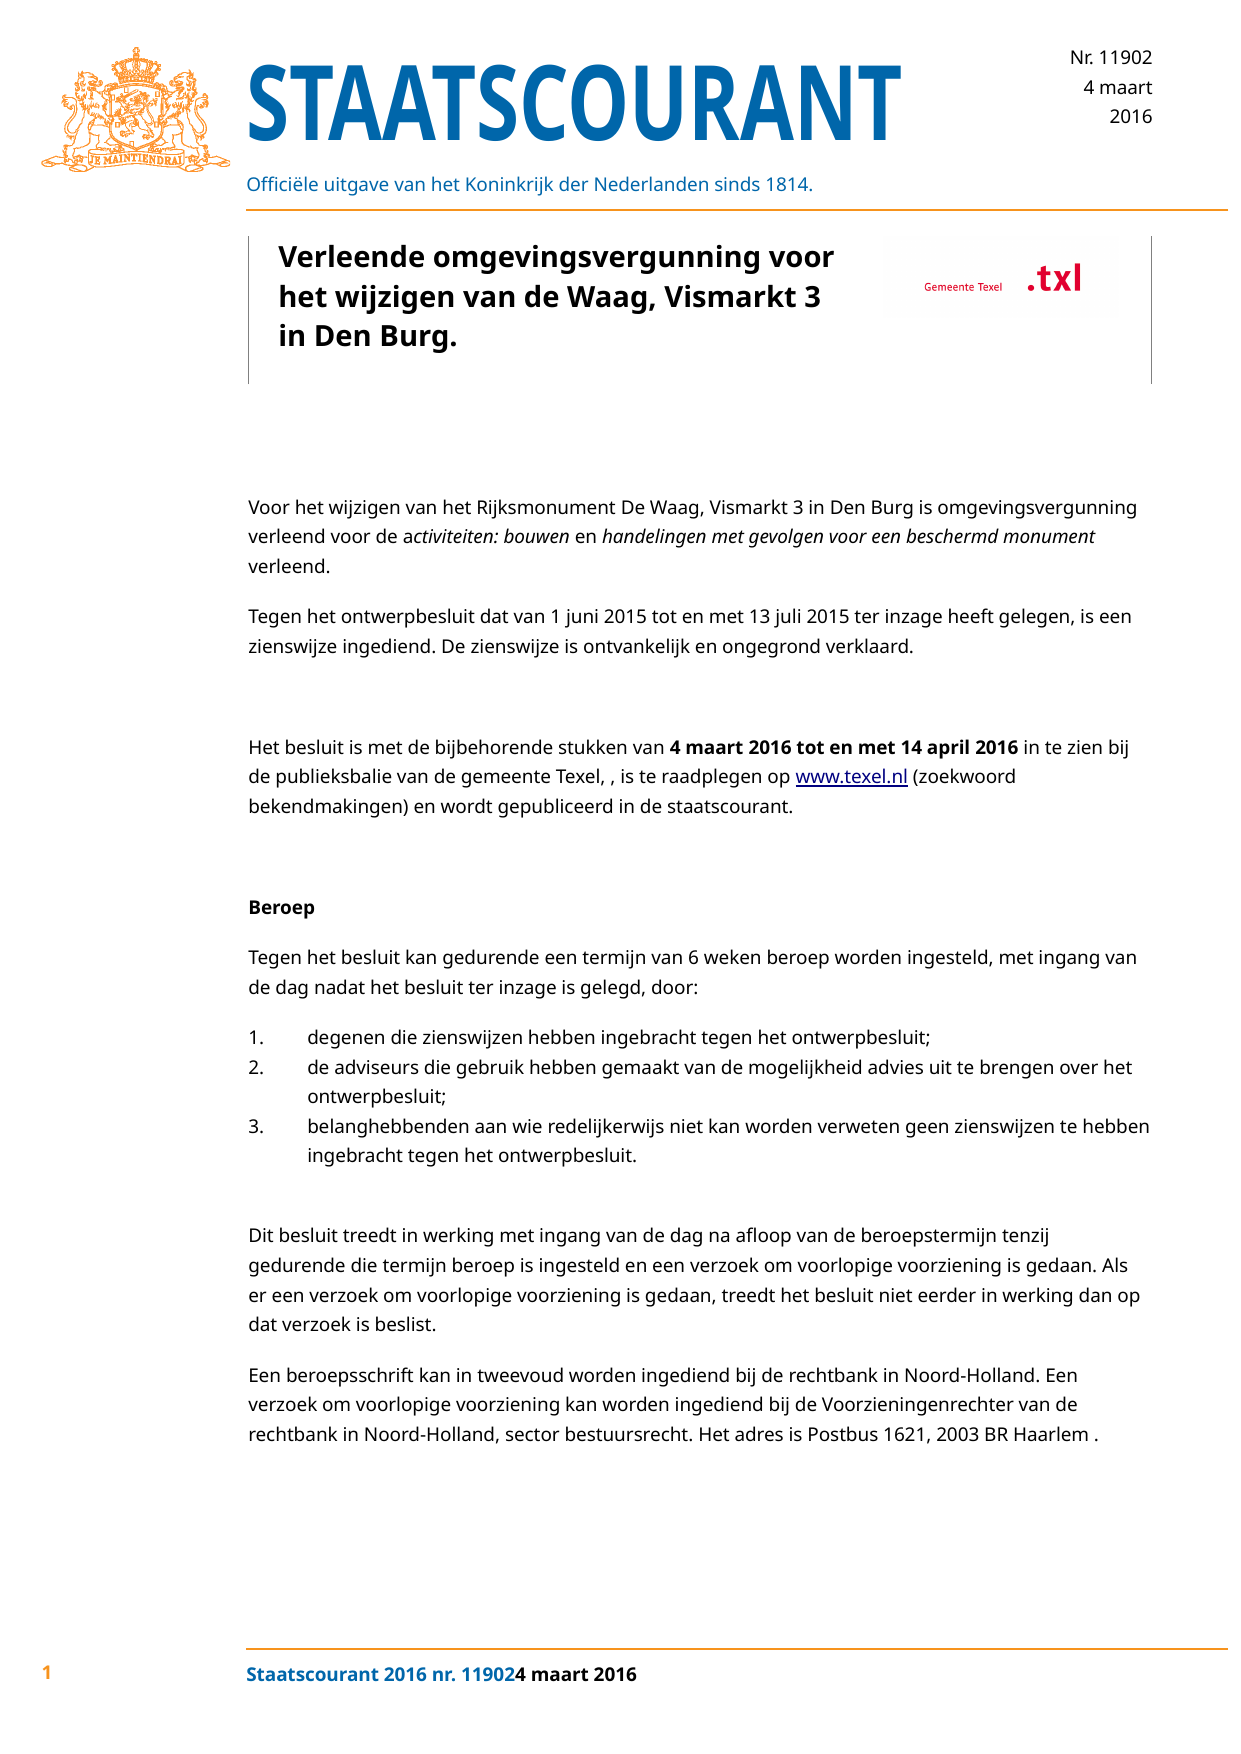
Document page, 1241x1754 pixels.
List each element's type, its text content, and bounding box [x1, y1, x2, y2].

table_header Verleende omgevingsvergunning voor het wijzigen van de Waag, Vismarkt 3 in Den Burg. [249, 236, 850, 384]
picture [882, 236, 1119, 318]
picture [41, 47, 231, 172]
text Een beroepsschrift kan in tweevoud worden ingediend bij de rechtbank in Noord-Holland. Een verzoek om voorlopige voorziening kan worden ingediend bij de Voorzieningenrechter van de rechtbank in Noord-Holland, sector bestuursrecht. Het adres is Postbus 1621, 2003 BR Haarlem . [248, 1362, 1152, 1447]
list degenen die zienswijzen hebben ingebracht tegen het ontwerpbesluit; [248, 1024, 1152, 1050]
list de adviseurs die gebruik hebben gemaakt van de mogelijkheid advies uit te brengen over het ontwerpbesluit; [248, 1054, 1152, 1109]
list belanghebbenden aan wie redelijkerwijs niet kan worden verweten geen zienswijzen te hebben ingebracht tegen het ontwerpbesluit. [248, 1113, 1152, 1168]
text Voor het wijzigen van het Rijksmonument De Waag, Vismarkt 3 in Den Burg is omgevingsvergunning verleend voor de activiteiten: bouwen en handelingen met gevolgen voor een beschermd monument verleend. [248, 494, 1152, 579]
table_header [850, 236, 1151, 384]
text Beroep [248, 894, 1152, 920]
text Tegen het ontwerpbesluit dat van 1 juni 2015 tot en met 13 juli 2015 ter inzage heeft gelegen, is een zienswijze ingediend. De zienswijze is ontvankelijk en ongegrond verklaard. [248, 603, 1152, 659]
text Het besluit is met de bijbehorende stukken van 4 maart 2016 tot en met 14 april 2016 in te zien bij de publieksbalie van de gemeente Texel, , is te raadplegen op www.texel.nl (zoekwoord bekendmakingen) en wordt gepubliceerd in de staatscourant. [248, 734, 1152, 819]
text Tegen het besluit kan gedurende een termijn van 6 weken beroep worden ingesteld, met ingang van de dag nadat het besluit ter inzage is gelegd, door: [248, 944, 1152, 1000]
text Dit besluit treedt in werking met ingang van de dag na afloop van de beroepstermijn tenzij gedurende die termijn beroep is ingesteld en een verzoek om voorlopige voorziening is gedaan. Als er een verzoek om voorlopige voorziening is gedaan, treedt het besluit niet eerder in werking dan op dat verzoek is beslist. [248, 1223, 1152, 1337]
